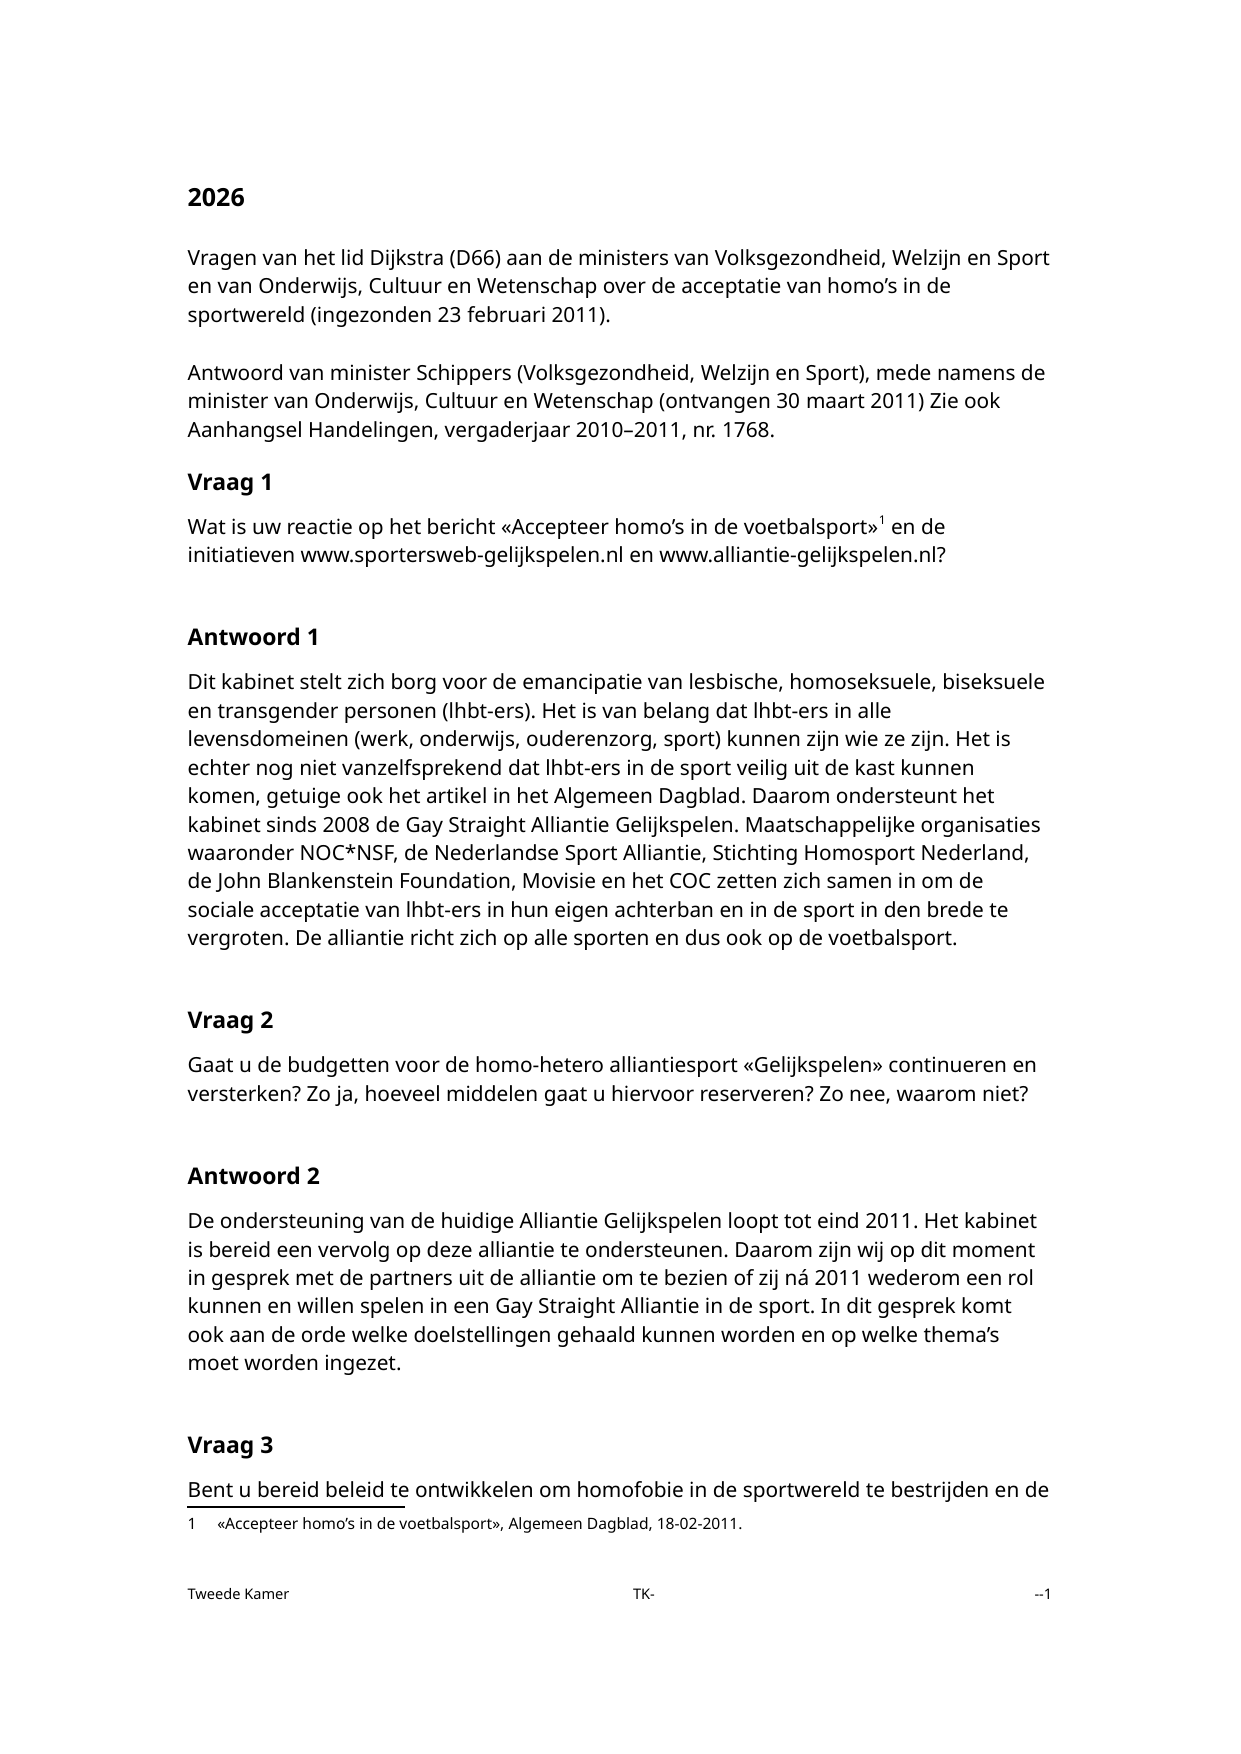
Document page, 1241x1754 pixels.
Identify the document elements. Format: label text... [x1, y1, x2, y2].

subtitle Antwoord 2 [187, 1160, 1053, 1191]
text 2026 [187, 179, 1053, 213]
text «Accepteer homo’s in de voetbalsport», Algemeen Dagblad, 18-02-2011. [187, 1506, 1053, 1534]
subtitle Vraag 2 [187, 1004, 1053, 1036]
text Gaat u de budgetten voor de homo-hetero alliantiesport «Gelijkspelen» continueren en versterken? Zo ja, hoeveel middelen gaat u hiervoor reserveren? Zo nee, waarom niet? [187, 1051, 1053, 1107]
text De ondersteuning van de huidige Alliantie Gelijkspelen loopt tot eind 2011. Het kabinet is bereid een vervolg op deze alliantie te ondersteunen. Daarom zijn wij op dit moment in gesprek met de partners uit de alliantie om te bezien of zij ná 2011 wederom een rol kunnen en willen spelen in een Gay Straight Alliantie in de sport. In dit gesprek komt ook aan de orde welke doelstellingen gehaald kunnen worden en op welke thema’s moet worden ingezet. [187, 1206, 1053, 1377]
text Vragen van het lid Dijkstra (D66) aan de ministers van Volksgezondheid, Welzijn en Sport en van Onderwijs, Cultuur en Wetenschap over de acceptatie van homo’s in de sportwereld (ingezonden 23 februari 2011). [187, 243, 1053, 328]
text Antwoord van minister Schippers (Volksgezondheid, Welzijn en Sport), mede namens de minister van Onderwijs, Cultuur en Wetenschap (ontvangen 30 maart 2011) Zie ook Aanhangsel Handelingen, vergaderjaar 2010–2011, nr. 1768. [187, 358, 1053, 443]
text Wat is uw reactie op het bericht «Accepteer homo’s in de voetbalsport» en de initiatieven www.sportersweb-gelijkspelen.nl en www.alliantie-gelijkspelen.nl? [187, 512, 1053, 569]
subtitle Vraag 1 [187, 466, 1053, 497]
subtitle Antwoord 1 [187, 621, 1053, 652]
text Dit kabinet stelt zich borg voor de emancipatie van lesbische, homoseksuele, biseksuele en transgender personen (lhbt-ers). Het is van belang dat lhbt-ers in alle levensdomeinen (werk, onderwijs, ouderenzorg, sport) kunnen zijn wie ze zijn. Het is echter nog niet vanzelfsprekend dat lhbt-ers in de sport veilig uit de kast kunnen komen, getuige ook het artikel in het Algemeen Dagblad. Daarom ondersteunt het kabinet sinds 2008 de Gay Straight Alliantie Gelijkspelen. Maatschappelijke organisaties waaronder NOC*NSF, de Nederlandse Sport Alliantie, Stichting Homosport Nederland, de John Blankenstein Foundation, Movisie en het COC zetten zich samen in om de sociale acceptatie van lhbt-ers in hun eigen achterban en in de sport in den brede te vergroten. De alliantie richt zich op alle sporten en dus ook op de voetbalsport. [187, 667, 1053, 952]
